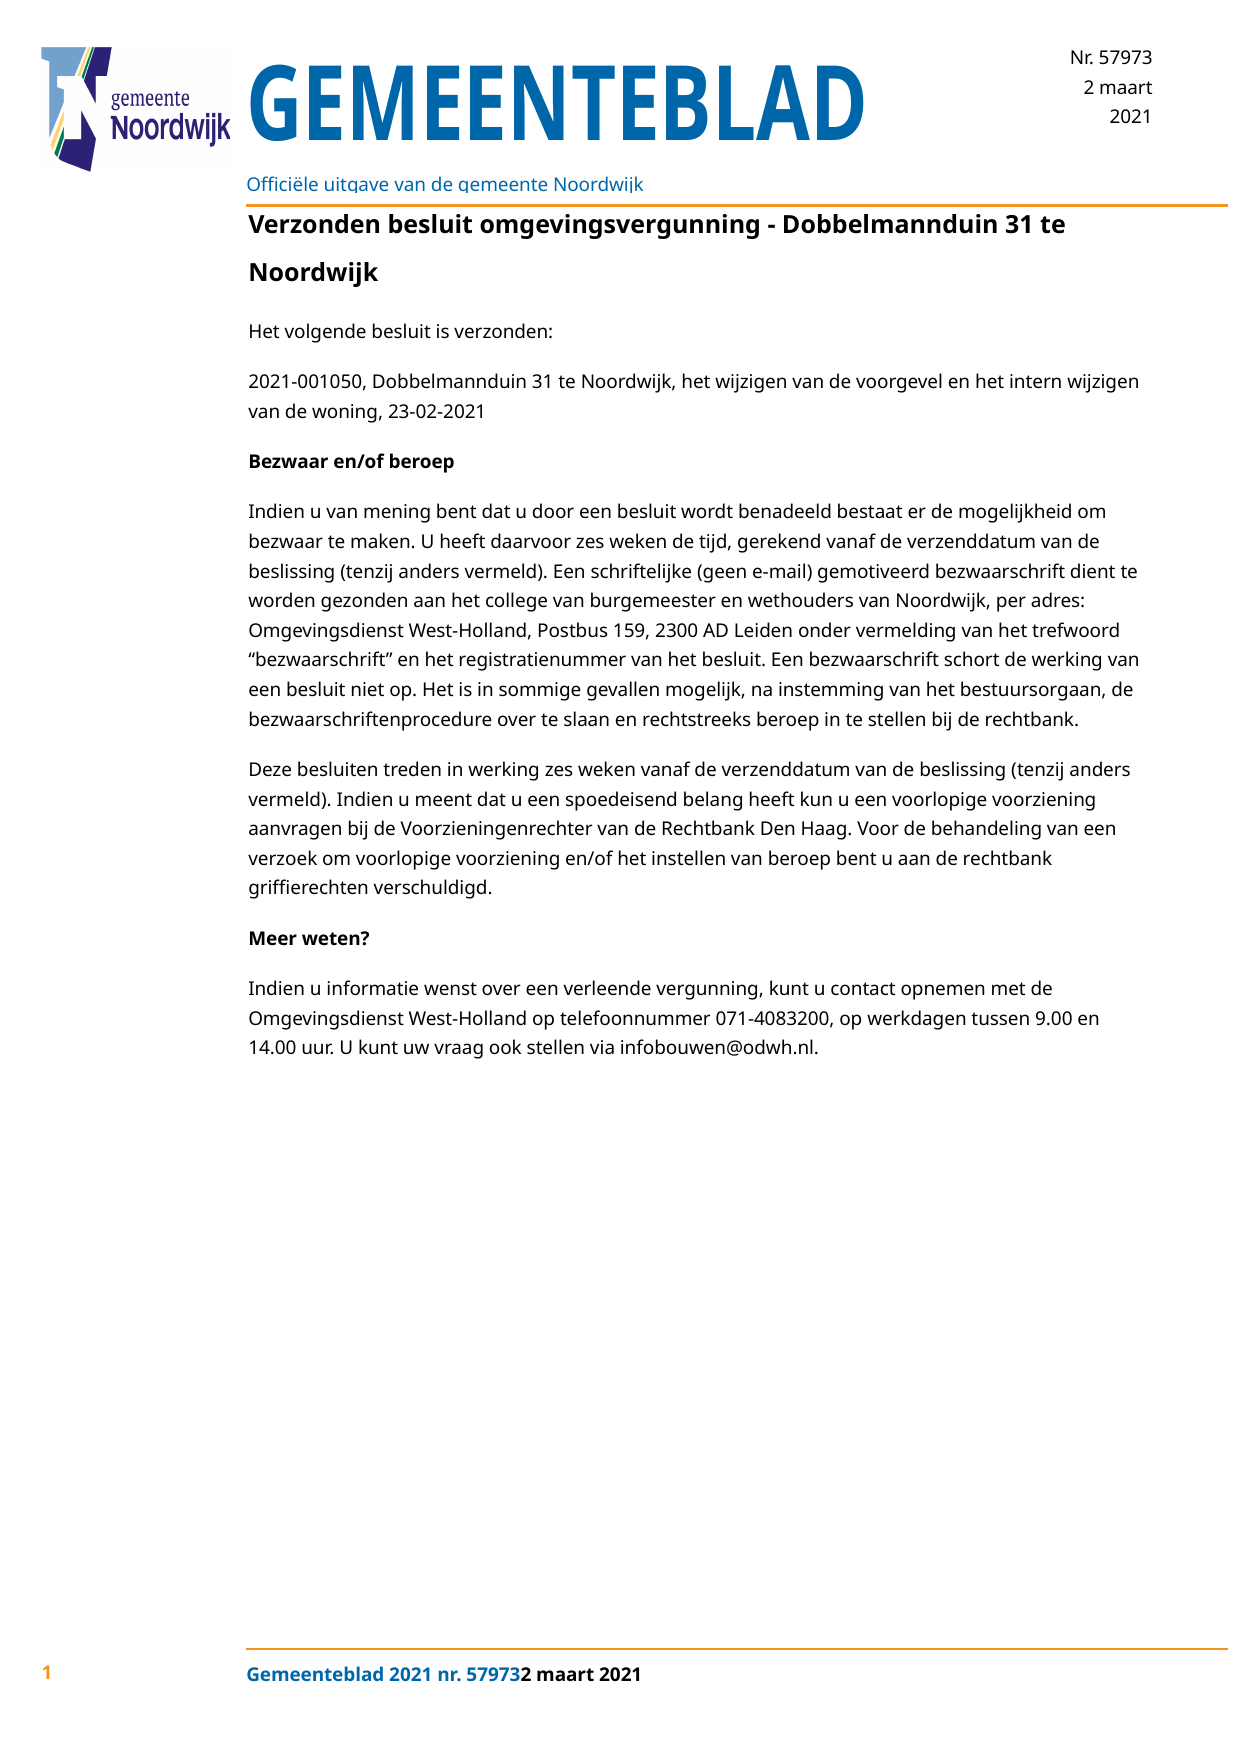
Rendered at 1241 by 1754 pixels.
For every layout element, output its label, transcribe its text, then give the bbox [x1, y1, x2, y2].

text Meer weten? [248, 925, 1152, 951]
text Bezwaar en/of beroep [248, 448, 1152, 474]
text Het volgende besluit is verzonden: [248, 318, 1152, 344]
text Indien u van mening bent dat u door een besluit wordt benadeeld bestaat er de mogelijkheid om bezwaar te maken. U heeft daarvoor zes weken de tijd, gerekend vanaf de verzenddatum van de beslissing (tenzij anders vermeld). Een schriftelijke (geen e-mail) gemotiveerd bezwaarschrift dient te worden gezonden aan het college van burgemeester en wethouders van Noordwijk, per adres: Omgevingsdienst West-Holland, Postbus 159, 2300 AD Leiden onder vermelding van het trefwoord “bezwaarschrift” en het registratienummer van het besluit. Een bezwaarschrift schort de werking van een besluit niet op. Het is in sommige gevallen mogelijk, na instemming van het bestuursorgaan, de bezwaarschriftenprocedure over te slaan en rechtstreeks beroep in te stellen bij de rechtbank. [248, 499, 1152, 732]
text Deze besluiten treden in werking zes weken vanaf de verzenddatum van de beslissing (tenzij anders vermeld). Indien u meent dat u een spoedeisend belang heeft kun u een voorlopige voorziening aanvragen bij de Voorzieningenrechter van de Rechtbank Den Haag. Voor de behandeling van een verzoek om voorlopige voorziening en/of het instellen van beroep bent u aan de rechtbank griffierechten verschuldigd. [248, 756, 1152, 900]
text Indien u informatie wenst over een verleende vergunning, kunt u contact opnemen met de Omgevingsdienst West-Holland op telefoonnummer 071-4083200, op werkdagen tussen 9.00 en 14.00 uur. U kunt uw vraag ook stellen via infobouwen@odwh.nl. [248, 975, 1152, 1060]
text 2021-001050, Dobbelmannduin 31 te Noordwijk, het wijzigen van de voorgevel en het intern wijzigen van de woning, 23-02-2021 [248, 368, 1152, 424]
text Verzonden besluit omgevingsvergunning - Dobbelmannduin 31 te Noordwijk [248, 207, 1152, 288]
picture [41, 47, 231, 172]
